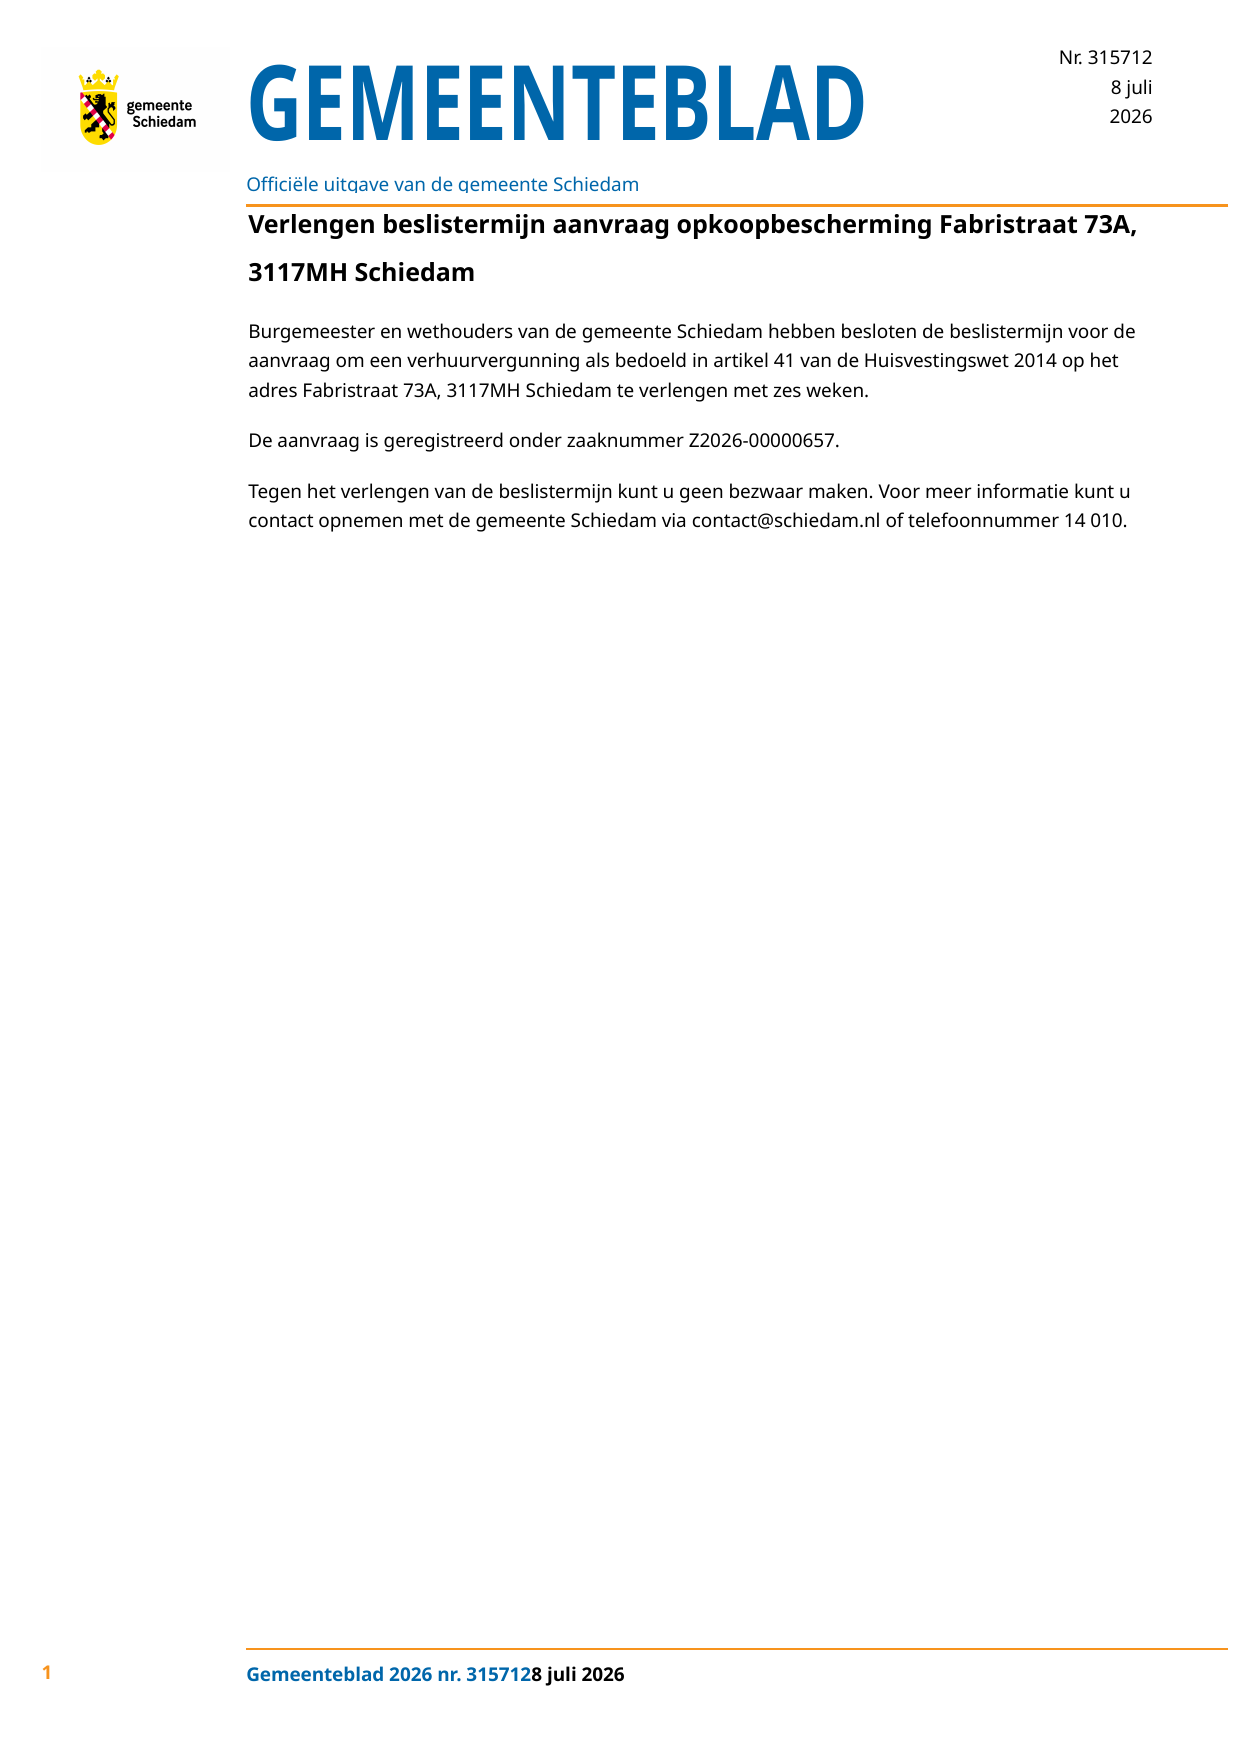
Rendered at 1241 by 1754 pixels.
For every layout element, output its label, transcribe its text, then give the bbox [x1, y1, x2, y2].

text De aanvraag is geregistreerd onder zaaknummer Z2026-00000657. [248, 427, 1152, 453]
picture [41, 47, 231, 172]
text Burgemeester en wethouders van de gemeente Schiedam hebben besloten de beslistermijn voor de aanvraag om een verhuurvergunning als bedoeld in artikel 41 van de Huisvestingswet 2014 op het adres Fabristraat 73A, 3117MH Schiedam te verlengen met zes weken. [248, 318, 1152, 403]
text Verlengen beslistermijn aanvraag opkoopbescherming Fabristraat 73A, 3117MH Schiedam [248, 207, 1152, 288]
text Tegen het verlengen van de beslistermijn kunt u geen bezwaar maken. Voor meer informatie kunt u contact opnemen met de gemeente Schiedam via contact@schiedam.nl of telefoonnummer 14 010. [248, 478, 1152, 533]
